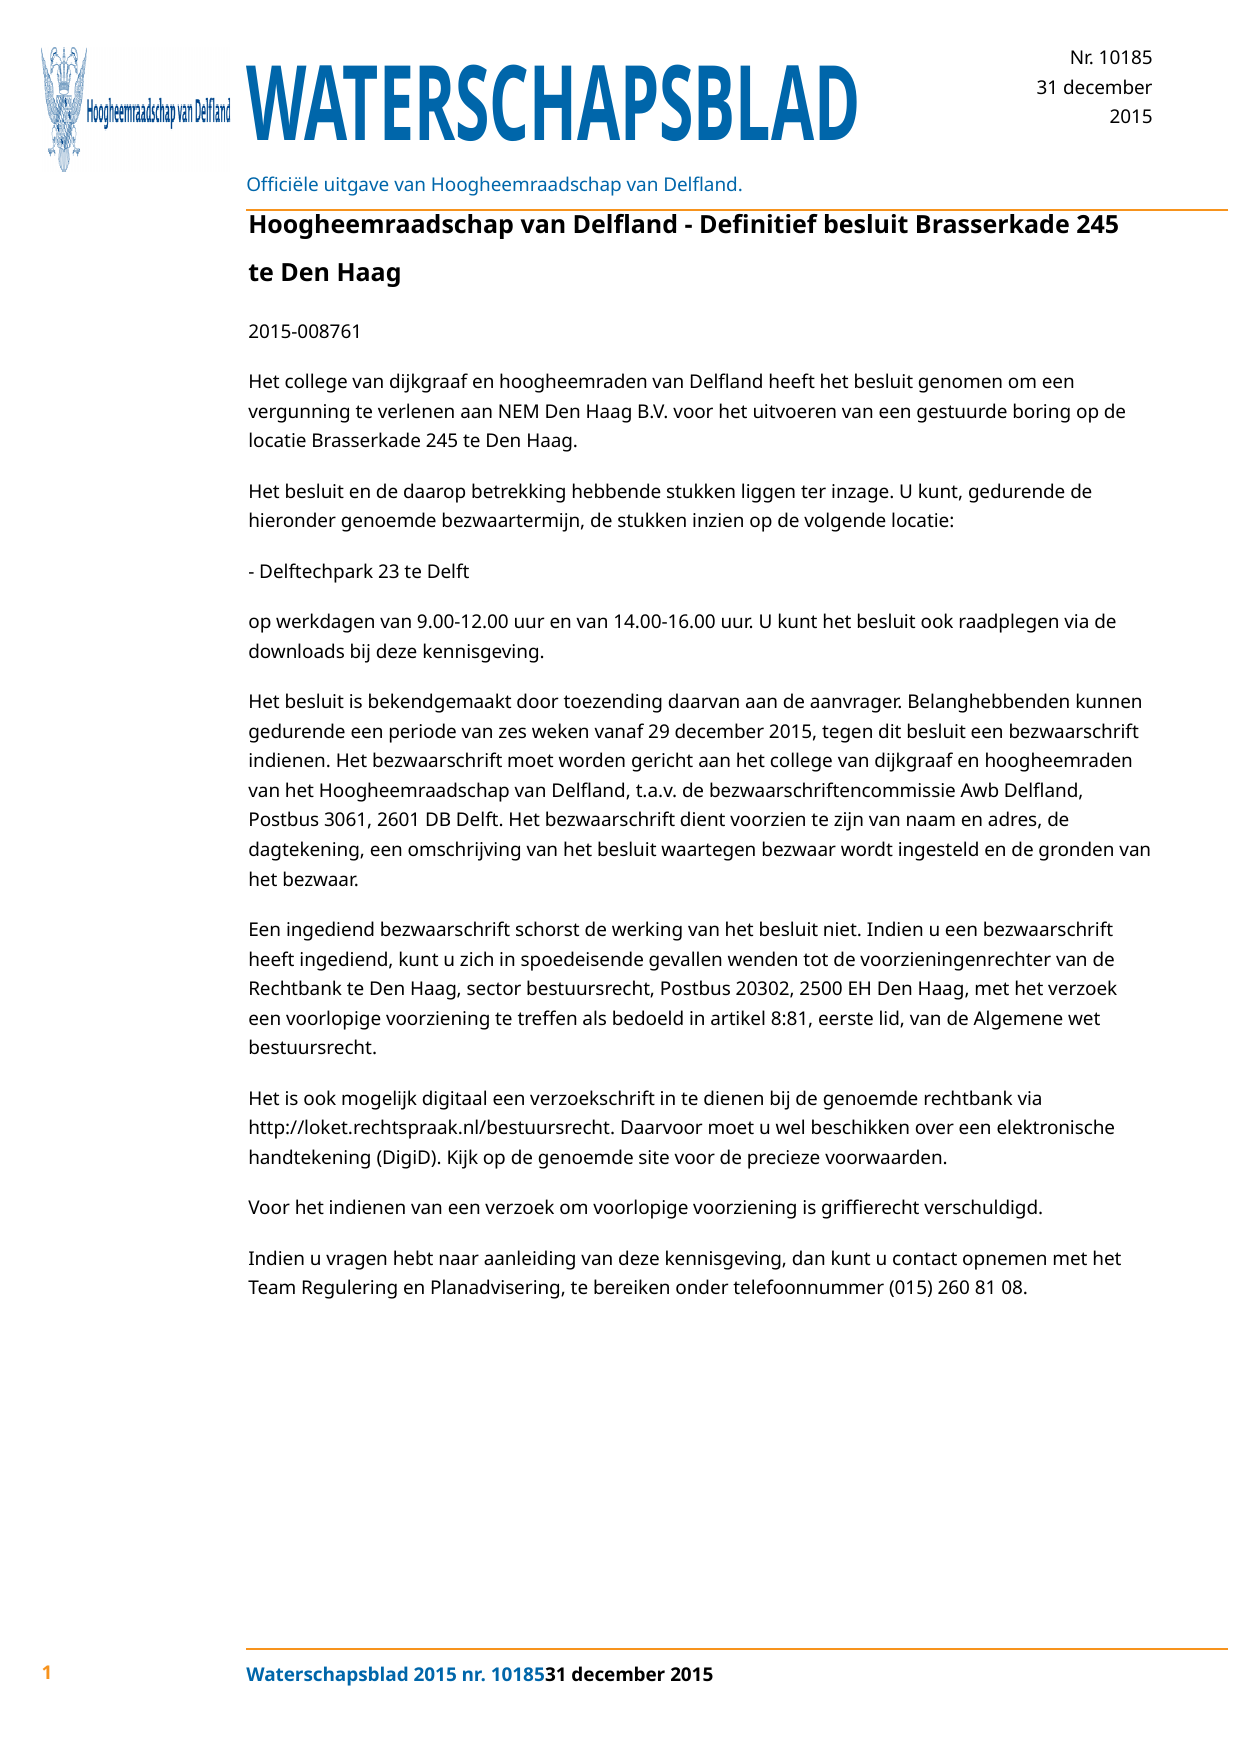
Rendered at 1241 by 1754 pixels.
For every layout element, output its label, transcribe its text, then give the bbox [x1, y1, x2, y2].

text Een ingediend bezwaarschrift schorst de werking van het besluit niet. Indien u een bezwaarschrift heeft ingediend, kunt u zich in spoedeisende gevallen wenden tot de voorzieningenrechter van de Rechtbank te Den Haag, sector bestuursrecht, Postbus 20302, 2500 EH Den Haag, met het verzoek een voorlopige voorziening te treffen als bedoeld in artikel 8:81, eerste lid, van de Algemene wet bestuursrecht. [248, 916, 1152, 1060]
text Indien u vragen hebt naar aanleiding van deze kennisgeving, dan kunt u contact opnemen met het Team Regulering en Planadvisering, te bereiken onder telefoonnummer (015) 260 81 08. [248, 1245, 1152, 1300]
text Voor het indienen van een verzoek om voorlopige voorziening is griffierecht verschuldigd. [248, 1194, 1152, 1220]
picture [41, 47, 231, 172]
text Het besluit en de daarop betrekking hebbende stukken liggen ter inzage. U kunt, gedurende de hieronder genoemde bezwaartermijn, de stukken inzien op de volgende locatie: [248, 478, 1152, 533]
text op werkdagen van 9.00-12.00 uur en van 14.00-16.00 uur. U kunt het besluit ook raadplegen via de downloads bij deze kennisgeving. [248, 608, 1152, 664]
text 2015-008761 [248, 318, 1152, 344]
text Het college van dijkgraaf en hoogheemraden van Delfland heeft het besluit genomen om een vergunning te verlenen aan NEM Den Haag B.V. voor het uitvoeren van een gestuurde boring op de locatie Brasserkade 245 te Den Haag. [248, 368, 1152, 453]
text Het besluit is bekendgemaakt door toezending daarvan aan de aanvrager. Belanghebbenden kunnen gedurende een periode van zes weken vanaf 29 december 2015, tegen dit besluit een bezwaarschrift indienen. Het bezwaarschrift moet worden gericht aan het college van dijkgraaf en hoogheemraden van het Hoogheemraadschap van Delfland, t.a.v. de bezwaarschriftencommissie Awb Delfland, Postbus 3061, 2601 DB Delft. Het bezwaarschrift dient voorzien te zijn van naam en adres, de dagtekening, een omschrijving van het besluit waartegen bezwaar wordt ingesteld en de gronden van het bezwaar. [248, 688, 1152, 892]
text Hoogheemraadschap van Delfland - Definitief besluit Brasserkade 245 te Den Haag [248, 211, 1152, 288]
text - Delftechpark 23 te Delft [248, 558, 1152, 584]
text Het is ook mogelijk digitaal een verzoekschrift in te dienen bij de genoemde rechtbank via http://loket.rechtspraak.nl/bestuursrecht. Daarvoor moet u wel beschikken over een elektronische handtekening (DigiD). Kijk op de genoemde site voor de precieze voorwaarden. [248, 1085, 1152, 1170]
